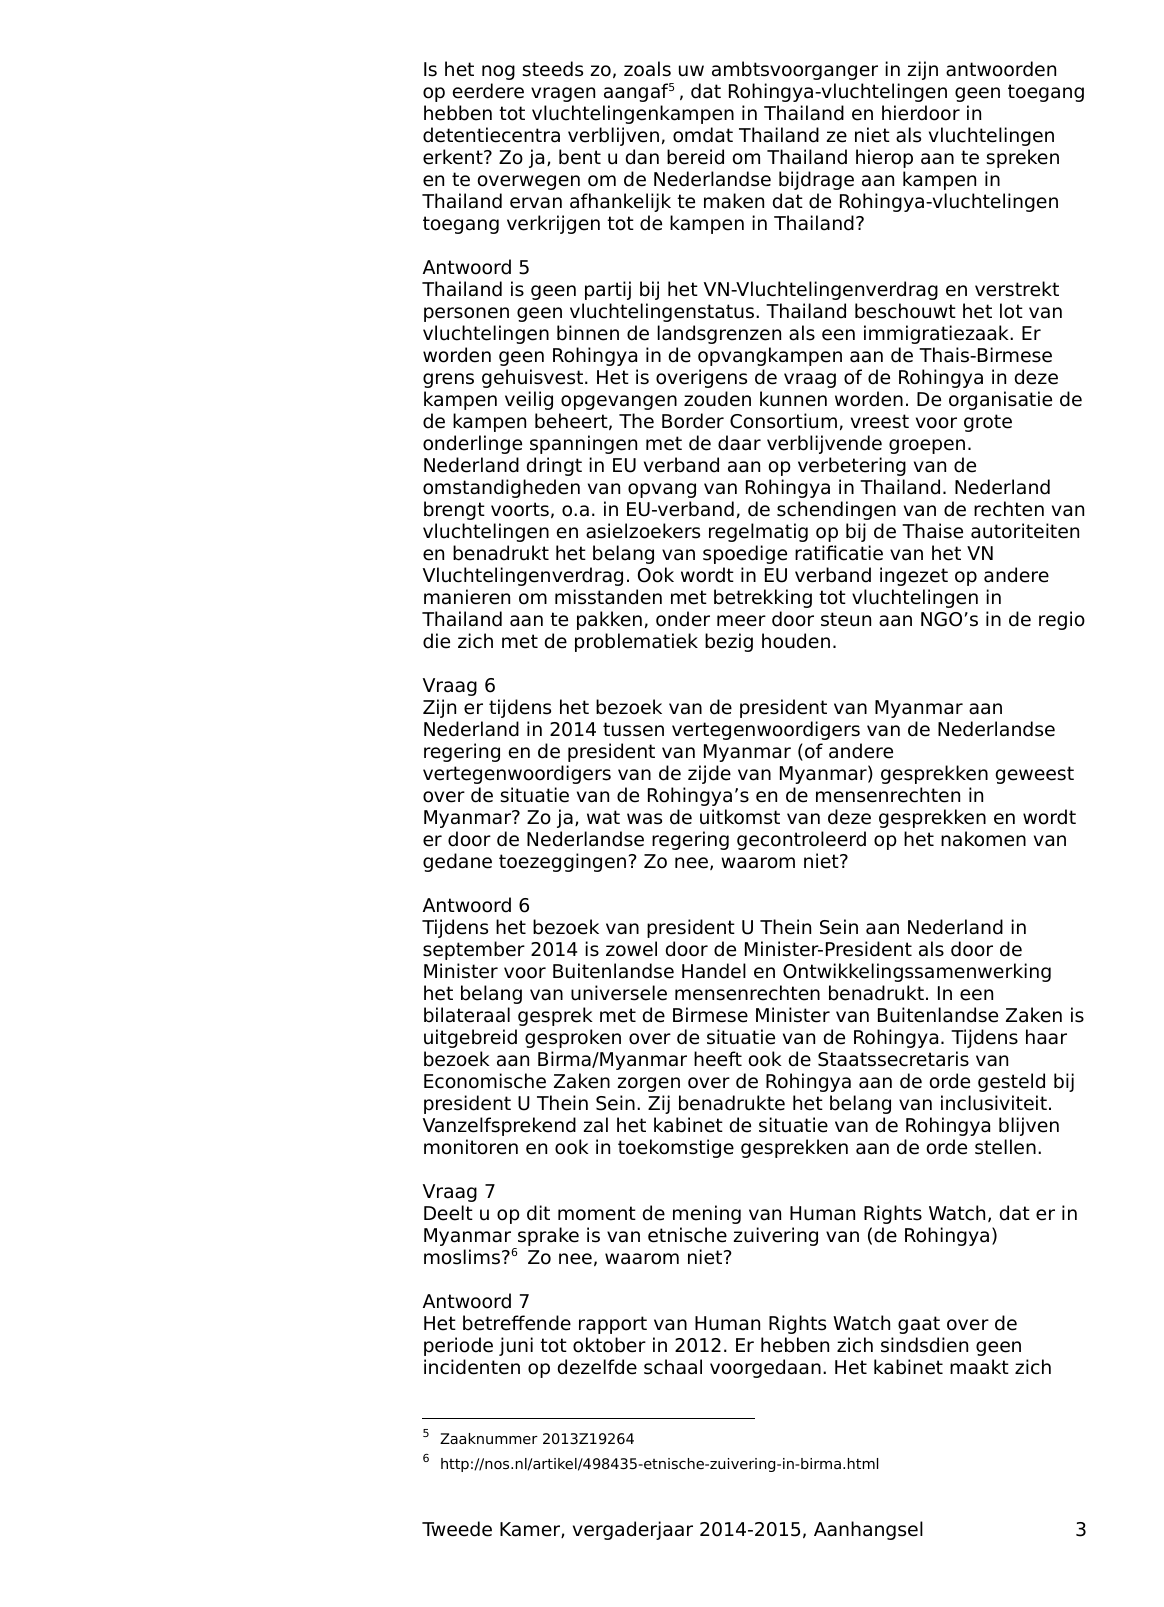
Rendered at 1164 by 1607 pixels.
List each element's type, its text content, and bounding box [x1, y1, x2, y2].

text Deelt u op dit moment de mening van Human Rights Watch, dat er in Myanmar sprake is van etnische zuivering van (de Rohingya) moslims? Zo nee, waarom niet? [422, 1203, 1087, 1269]
text Nederland dringt in EU verband aan op verbetering van de omstandigheden van opvang van Rohingya in Thailand. Nederland brengt voorts, o.a. in EU-verband, de schendingen van de rechten van vluchtelingen en asielzoekers regelmatig op bij de Thaise autoriteiten en benadrukt het belang van spoedige ratificatie van het VN Vluchtelingenverdrag. Ook wordt in EU verband ingezet op andere manieren om misstanden met betrekking tot vluchtelingen in Thailand aan te pakken, onder meer door steun aan NGO’s in de regio die zich met de problematiek bezig houden. [422, 455, 1087, 653]
text Zaaknummer 2013Z19264 [422, 1427, 1087, 1449]
text Tijdens het bezoek van president U Thein Sein aan Nederland in september 2014 is zowel door de Minister-President als door de Minister voor Buitenlandse Handel en Ontwikkelingssamenwerking het belang van universele mensenrechten benadrukt. In een bilateraal gesprek met de Birmese Minister van Buitenlandse Zaken is uitgebreid gesproken over de situatie van de Rohingya. Tijdens haar bezoek aan Birma/Myanmar heeft ook de Staatssecretaris van Economische Zaken zorgen over de Rohingya aan de orde gesteld bij president U Thein Sein. Zij benadrukte het belang van inclusiviteit. Vanzelfsprekend zal het kabinet de situatie van de Rohingya blijven monitoren en ook in toekomstige gesprekken aan de orde stellen. [422, 917, 1087, 1159]
text Zijn er tijdens het bezoek van de president van Myanmar aan Nederland in 2014 tussen vertegenwoordigers van de Nederlandse regering en de president van Myanmar (of andere vertegenwoordigers van de zijde van Myanmar) gesprekken geweest over de situatie van de Rohingya’s en de mensenrechten in Myanmar? Zo ja, wat was de uitkomst van deze gesprekken en wordt er door de Nederlandse regering gecontroleerd op het nakomen van gedane toezeggingen? Zo nee, waarom niet? [422, 697, 1087, 873]
text Vraag 6 [422, 675, 1087, 697]
text Thailand is geen partij bij het VN-Vluchtelingenverdrag en verstrekt personen geen vluchtelingenstatus. Thailand beschouwt het lot van vluchtelingen binnen de landsgrenzen als een immigratiezaak. Er worden geen Rohingya in de opvangkampen aan de Thais-Birmese grens gehuisvest. Het is overigens de vraag of de Rohingya in deze kampen veilig opgevangen zouden kunnen worden. De organisatie de de kampen beheert, The Border Consortium, vreest voor grote onderlinge spanningen met de daar verblijvende groepen. [422, 279, 1087, 455]
text Vraag 7 [422, 1181, 1087, 1203]
text Het betreffende rapport van Human Rights Watch gaat over de periode juni tot oktober in 2012. Er hebben zich sindsdien geen incidenten op dezelfde schaal voorgedaan. Het kabinet maakt zich [422, 1313, 1087, 1379]
text Is het nog steeds zo, zoals uw ambtsvoorganger in zijn antwoorden op eerdere vragen aangaf, dat Rohingya-vluchtelingen geen toegang hebben tot vluchtelingenkampen in Thailand en hierdoor in detentiecentra verblijven, omdat Thailand ze niet als vluchtelingen erkent? Zo ja, bent u dan bereid om Thailand hierop aan te spreken en te overwegen om de Nederlandse bijdrage aan kampen in Thailand ervan afhankelijk te maken dat de Rohingya-vluchtelingen toegang verkrijgen tot de kampen in Thailand? [422, 59, 1087, 235]
text Antwoord 7 [422, 1291, 1087, 1313]
text http://nos.nl/artikel/498435-etnische-zuivering-in-birma.html [422, 1452, 1087, 1474]
text Antwoord 5 [422, 257, 1087, 279]
text Antwoord 6 [422, 895, 1087, 917]
